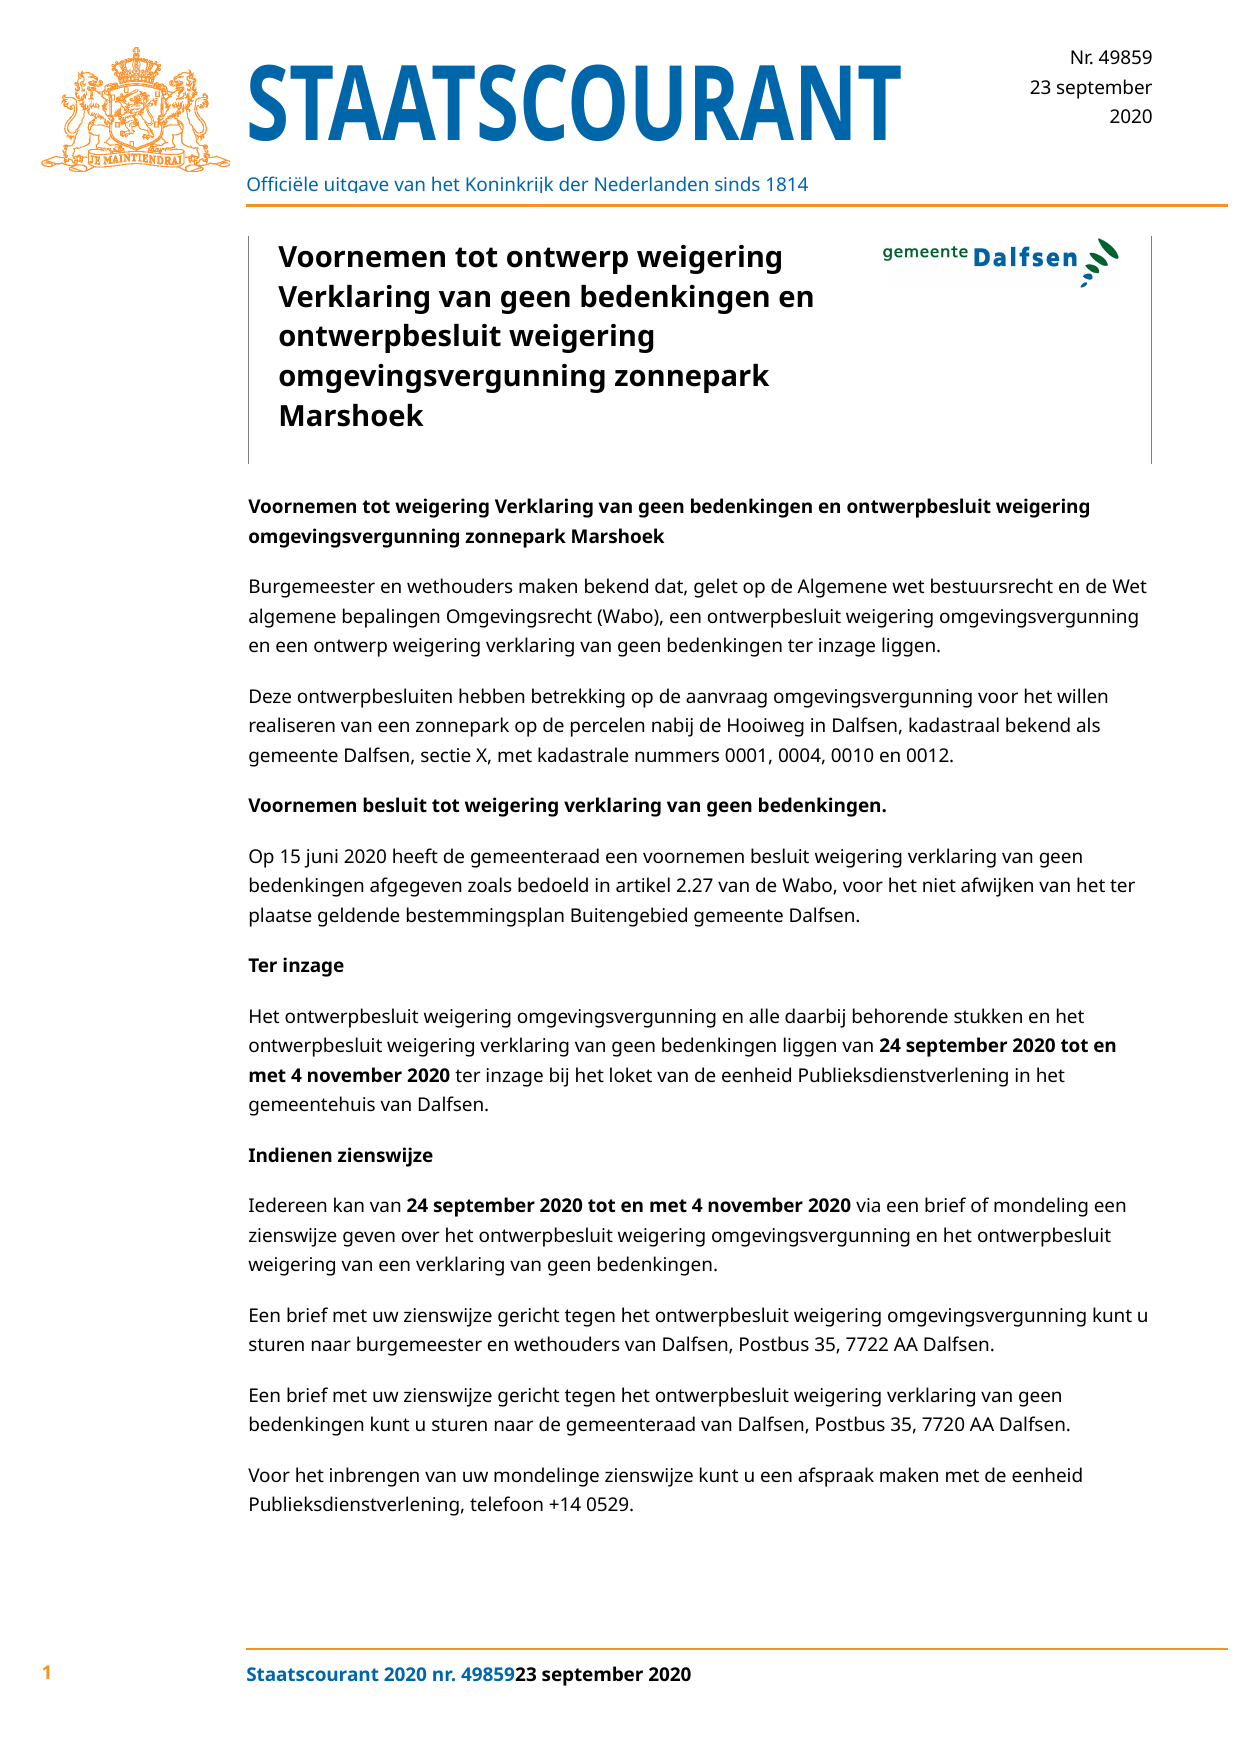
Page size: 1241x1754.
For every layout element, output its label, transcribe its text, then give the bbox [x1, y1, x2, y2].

text Voornemen tot weigering Verklaring van geen bedenkingen en ontwerpbesluit weigering omgevingsvergunning zonnepark Marshoek [248, 493, 1152, 549]
text Indienen zienswijze [248, 1142, 1152, 1168]
text Burgemeester en wethouders maken bekend dat, gelet op de Algemene wet bestuursrecht en de Wet algemene bepalingen Omgevingsrecht (Wabo), een ontwerpbesluit weigering omgevingsvergunning en een ontwerp weigering verklaring van geen bedenkingen ter inzage liggen. [248, 573, 1152, 658]
text Ter inzage [248, 952, 1152, 978]
picture [882, 236, 1119, 289]
text Op 15 juni 2020 heeft de gemeenteraad een voornemen besluit weigering verklaring van geen bedenkingen afgegeven zoals bedoeld in artikel 2.27 van de Wabo, voor het niet afwijken van het ter plaatse geldende bestemmingsplan Buitengebied gemeente Dalfsen. [248, 843, 1152, 928]
table_header Voornemen tot ontwerp weigering Verklaring van geen bedenkingen en ontwerpbesluit weigering omgevingsvergunning zonnepark Marshoek [249, 236, 850, 464]
table_header [850, 236, 1151, 464]
text Voornemen besluit tot weigering verklaring van geen bedenkingen. [248, 792, 1152, 818]
text Iedereen kan van 24 september 2020 tot en met 4 november 2020 via een brief of mondeling een zienswijze geven over het ontwerpbesluit weigering omgevingsvergunning en het ontwerpbesluit weigering van een verklaring van geen bedenkingen. [248, 1192, 1152, 1277]
text Het ontwerpbesluit weigering omgevingsvergunning en alle daarbij behorende stukken en het ontwerpbesluit weigering verklaring van geen bedenkingen liggen van 24 september 2020 tot en met 4 november 2020 ter inzage bij het loket van de eenheid Publieksdienstverlening in het gemeentehuis van Dalfsen. [248, 1003, 1152, 1117]
text Een brief met uw zienswijze gericht tegen het ontwerpbesluit weigering omgevingsvergunning kunt u sturen naar burgemeester en wethouders van Dalfsen, Postbus 35, 7722 AA Dalfsen. [248, 1302, 1152, 1357]
picture [41, 47, 231, 172]
text Deze ontwerpbesluiten hebben betrekking op de aanvraag omgevingsvergunning voor het willen realiseren van een zonnepark op de percelen nabij de Hooiweg in Dalfsen, kadastraal bekend als gemeente Dalfsen, sectie X, met kadastrale nummers 0001, 0004, 0010 en 0012. [248, 683, 1152, 768]
text Een brief met uw zienswijze gericht tegen het ontwerpbesluit weigering verklaring van geen bedenkingen kunt u sturen naar de gemeenteraad van Dalfsen, Postbus 35, 7720 AA Dalfsen. [248, 1382, 1152, 1437]
text Voor het inbrengen van uw mondelinge zienswijze kunt u een afspraak maken met de eenheid Publieksdienstverlening, telefoon +14 0529. [248, 1462, 1152, 1517]
